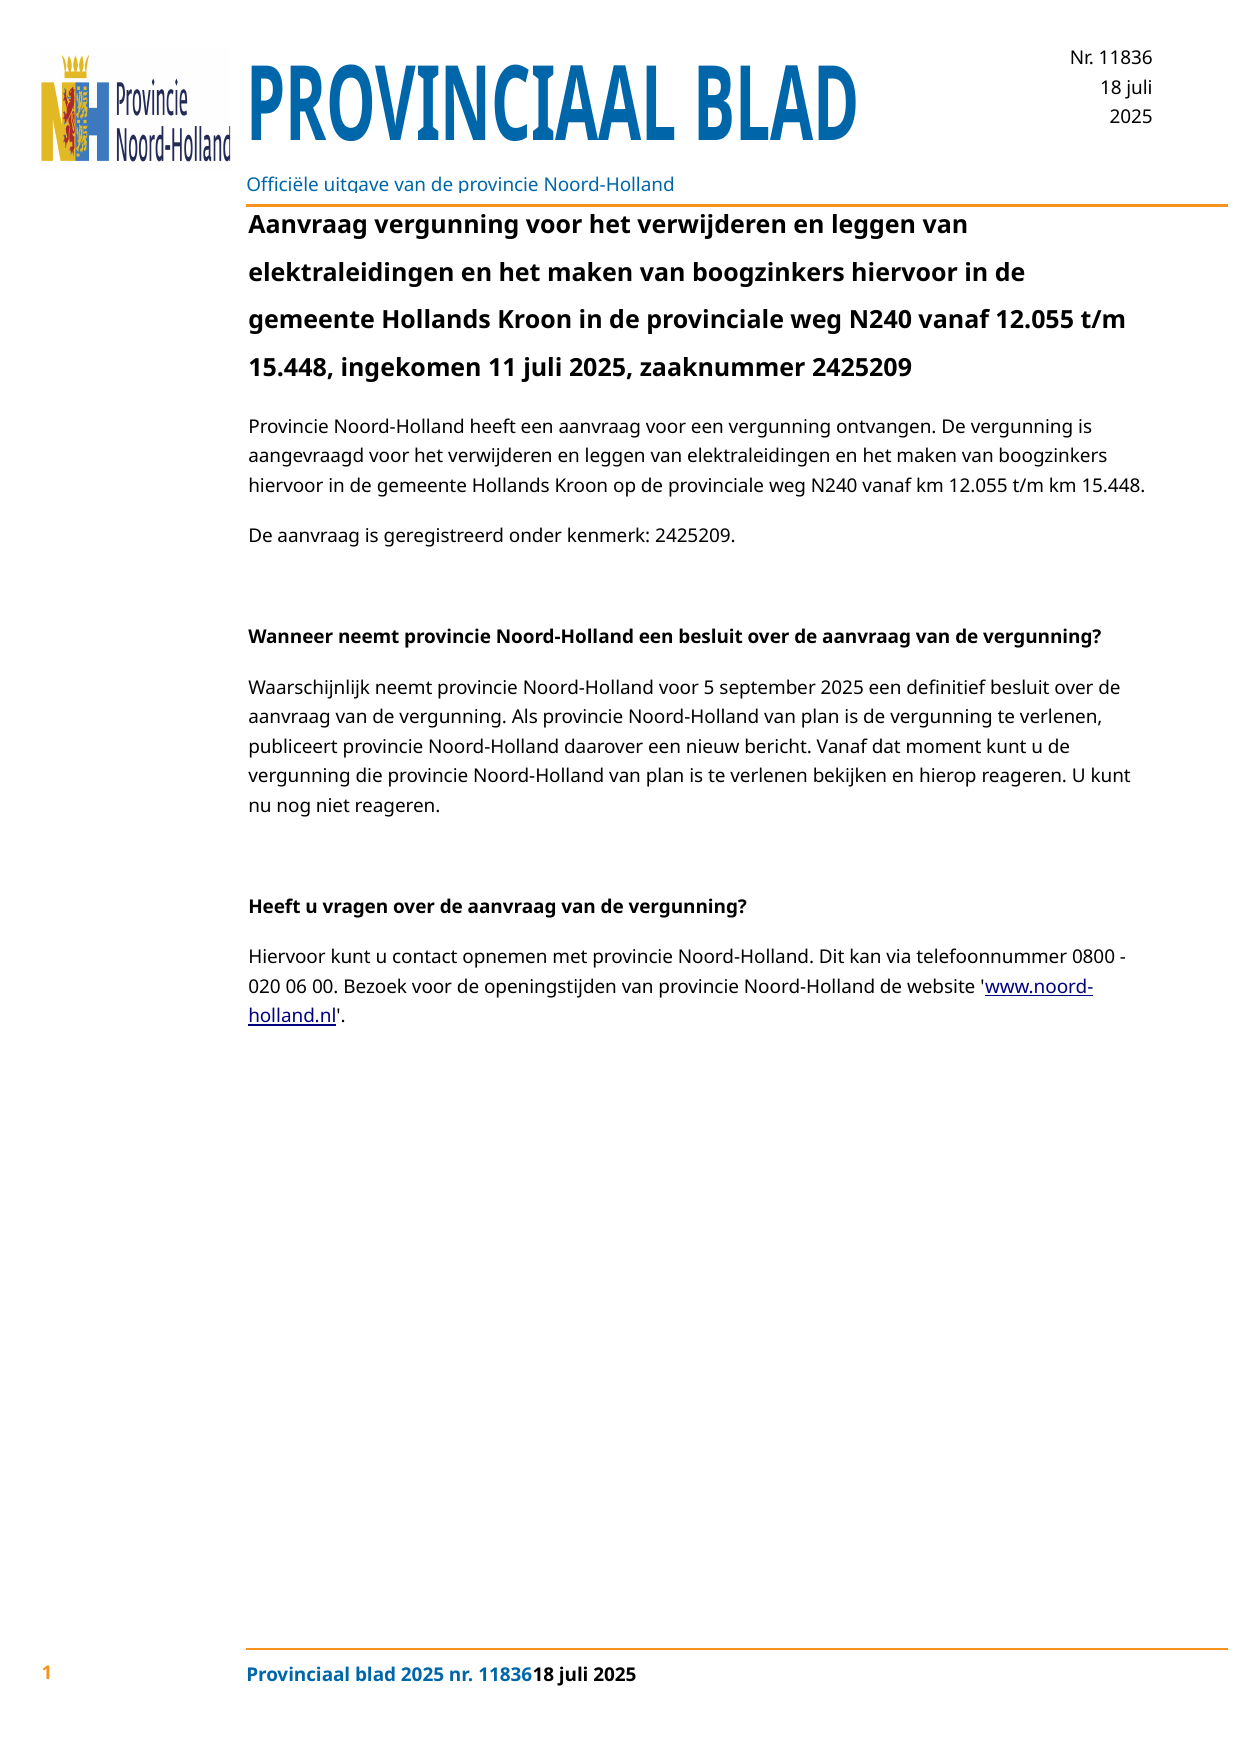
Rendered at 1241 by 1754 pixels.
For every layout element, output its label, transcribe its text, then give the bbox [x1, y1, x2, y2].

text Wanneer neemt provincie Noord-Holland een besluit over de aanvraag van de vergunning? [248, 623, 1152, 649]
text Aanvraag vergunning voor het verwijderen en leggen van elektraleidingen en het maken van boogzinkers hiervoor in de gemeente Hollands Kroon in de provinciale weg N240 vanaf 12.055 t/m 15.448, ingekomen 11 juli 2025, zaaknummer 2425209 [248, 207, 1152, 384]
text Waarschijnlijk neemt provincie Noord-Holland voor 5 september 2025 een definitief besluit over de aanvraag van de vergunning. Als provincie Noord-Holland van plan is de vergunning te verlenen, publiceert provincie Noord-Holland daarover een nieuw bericht. Vanaf dat moment kunt u de vergunning die provincie Noord-Holland van plan is te verlenen bekijken en hierop reageren. U kunt nu nog niet reageren. [248, 674, 1152, 818]
text Provincie Noord-Holland heeft een aanvraag voor een vergunning ontvangen. De vergunning is aangevraagd voor het verwijderen en leggen van elektraleidingen en het maken van boogzinkers hiervoor in de gemeente Hollands Kroon op de provinciale weg N240 vanaf km 12.055 t/m km 15.448. [248, 413, 1152, 498]
text Heeft u vragen over de aanvraag van de vergunning? [248, 893, 1152, 919]
text Hiervoor kunt u contact opnemen met provincie Noord-Holland. Dit kan via telefoonnummer 0800 - 020 06 00. Bezoek voor de openingstijden van provincie Noord-Holland de website 'www.noord-holland.nl'. [248, 943, 1152, 1028]
picture [41, 47, 231, 172]
text De aanvraag is geregistreerd onder kenmerk: 2425209. [248, 523, 1152, 548]
